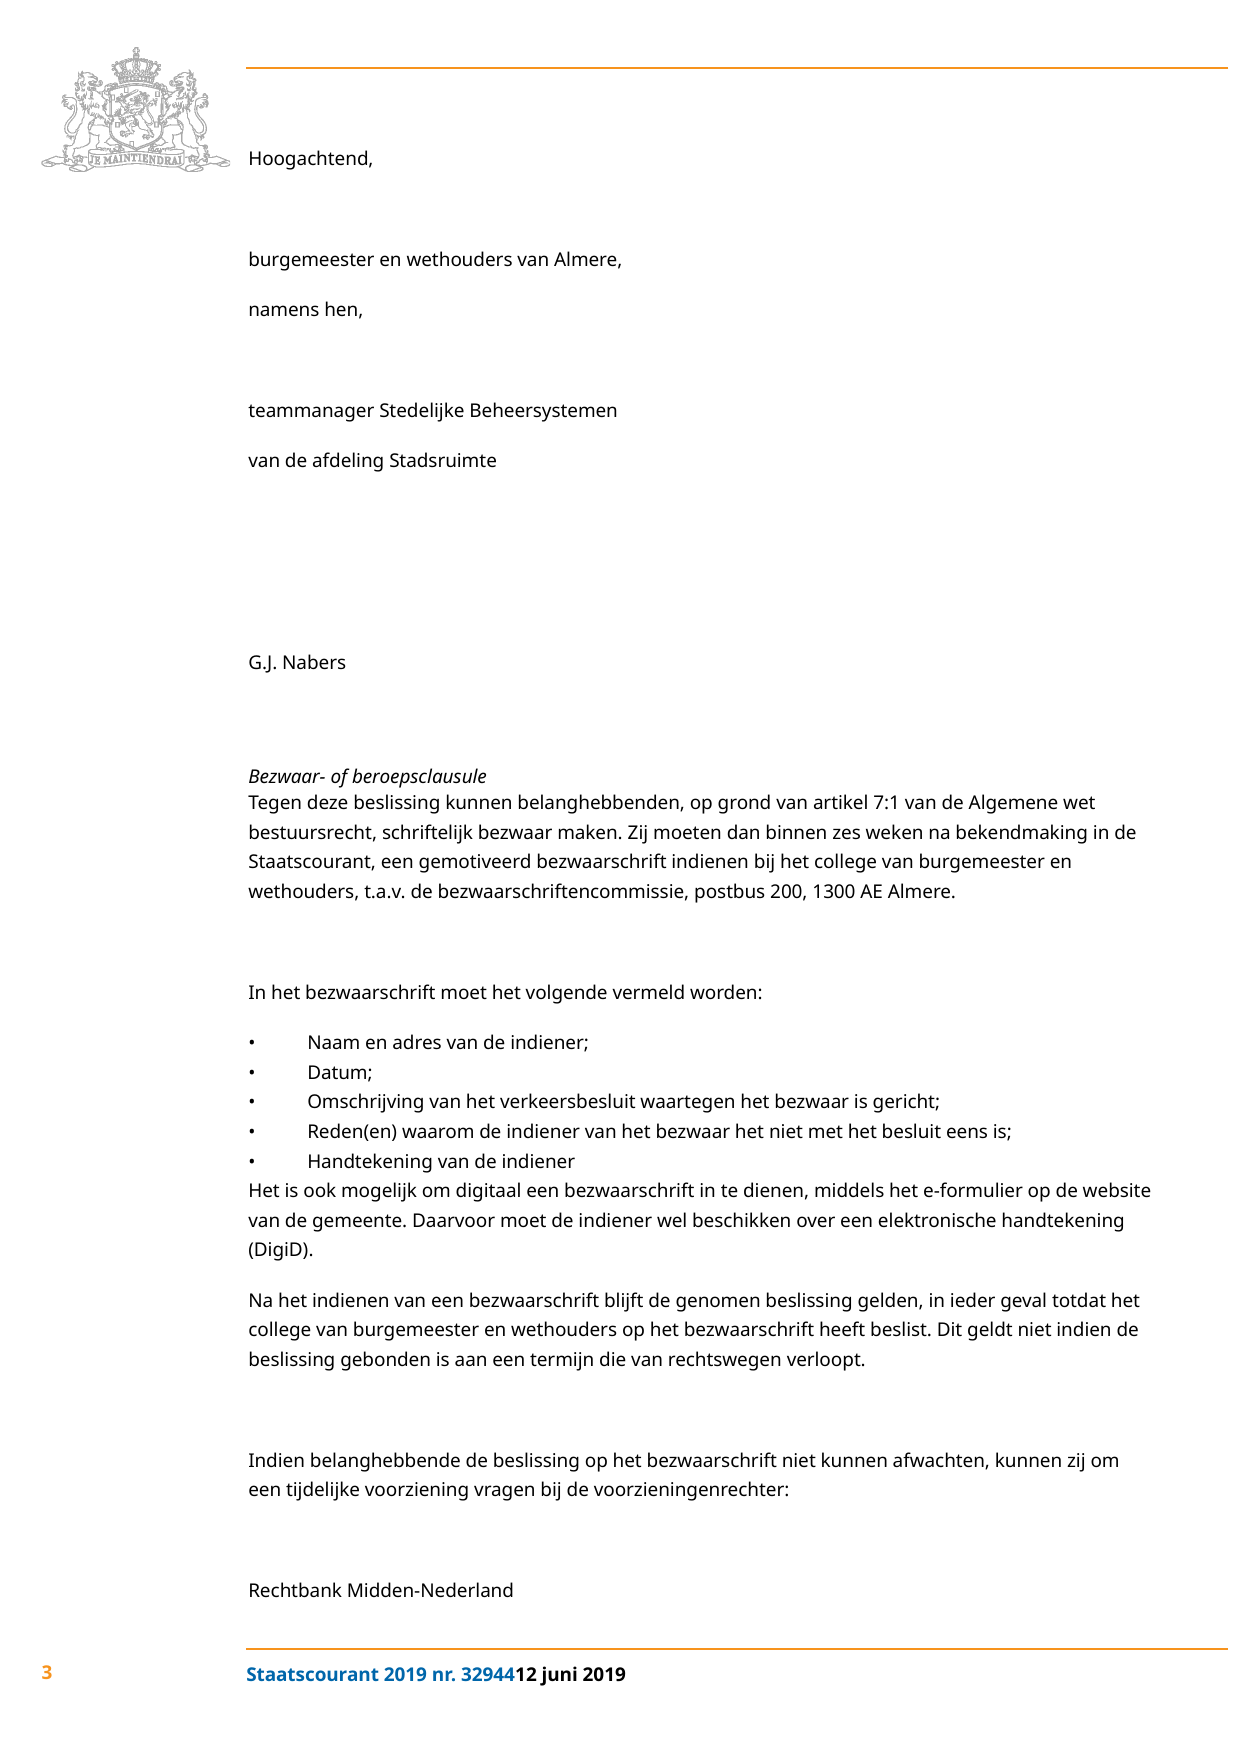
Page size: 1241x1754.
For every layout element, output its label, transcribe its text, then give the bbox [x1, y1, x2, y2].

text namens hen, [248, 296, 1152, 322]
text burgemeester en wethouders van Almere, [248, 246, 1152, 272]
list Omschrijving van het verkeersbesluit waartegen het bezwaar is gericht; [248, 1089, 1152, 1114]
text Indien belanghebbende de beslissing op het bezwaarschrift niet kunnen afwachten, kunnen zij om een tijdelijke voorziening vragen bij de voorzieningenrechter: [248, 1447, 1152, 1502]
text teammanager Stedelijke Beheersystemen [248, 397, 1152, 423]
list Reden(en) waarom de indiener van het bezwaar het niet met het besluit eens is; [248, 1118, 1152, 1144]
list Datum; [248, 1059, 1152, 1085]
picture [41, 47, 231, 172]
text Na het indienen van een bezwaarschrift blijft de genomen beslissing gelden, in ieder geval totdat het college van burgemeester en wethouders op het bezwaarschrift heeft beslist. Dit geldt niet indien de beslissing gebonden is aan een termijn die van rechtswegen verloopt. [248, 1287, 1152, 1372]
text Rechtbank Midden-Nederland [248, 1577, 1152, 1603]
list Naam en adres van de indiener; [248, 1029, 1152, 1055]
text In het bezwaarschrift moet het volgende vermeld worden: [248, 979, 1152, 1005]
text Bezwaar- of beroepsclausule [248, 764, 1152, 789]
text Hoogachtend, [248, 145, 1152, 171]
text G.J. Nabers [248, 649, 1152, 675]
text Het is ook mogelijk om digitaal een bezwaarschrift in te dienen, middels het e-formulier op de website van de gemeente. Daarvoor moet de indiener wel beschikken over een elektronische handtekening (DigiD). [248, 1177, 1152, 1262]
list Handtekening van de indiener [248, 1148, 1152, 1173]
text van de afdeling Stadsruimte [248, 448, 1152, 473]
text Tegen deze beslissing kunnen belanghebbenden, op grond van artikel 7:1 van de Algemene wet bestuursrecht, schriftelijk bezwaar maken. Zij moeten dan binnen zes weken na bekendmaking in de Staatscourant, een gemotiveerd bezwaarschrift indienen bij het college van burgemeester en wethouders, t.a.v. de bezwaarschriftencommissie, postbus 200, 1300 AE Almere. [248, 789, 1152, 904]
